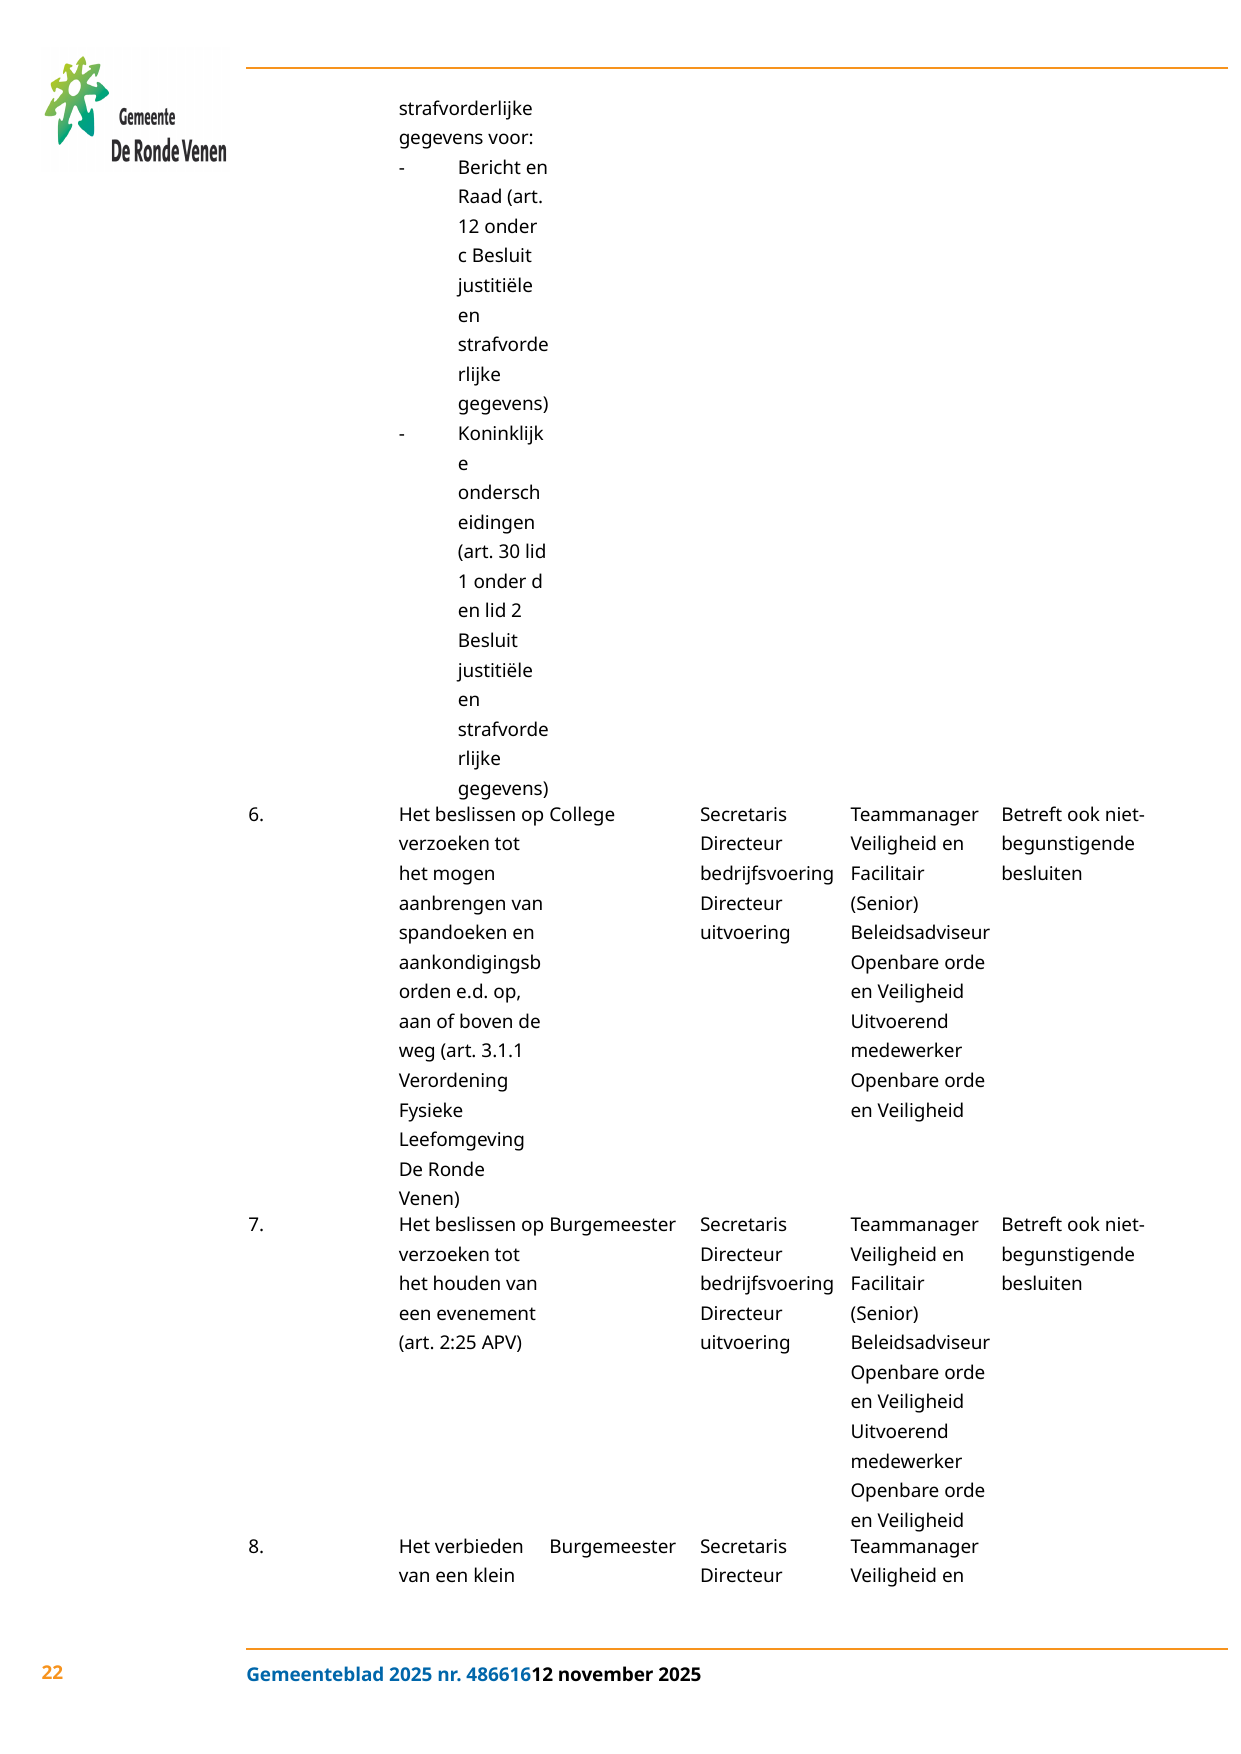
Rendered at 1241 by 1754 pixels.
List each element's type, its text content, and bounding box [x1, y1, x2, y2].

table_cell Secretaris Directeur bedrijfsvoering Directeur uitvoering [700, 1211, 850, 1533]
table_cell Secretaris Directeur [700, 1533, 850, 1588]
table_cell [850, 95, 1001, 801]
table_cell [700, 95, 850, 801]
table_cell Het beslissen op verzoeken tot het houden van een evenement (art. 2:25 APV) [399, 1211, 549, 1533]
table_cell 8. [248, 1533, 398, 1588]
table_cell [248, 95, 398, 801]
table_cell Burgemeester [549, 1533, 700, 1588]
table_cell [1001, 95, 1152, 801]
table_cell Het beslissen op verzoeken tot het mogen aanbrengen van spandoeken en aankondigingsborden e.d. op, aan of boven de weg (art. 3.1.1 Verordening Fysieke Leefomgeving De Ronde Venen) [399, 801, 549, 1211]
table_cell [1001, 1533, 1152, 1588]
table_cell Burgemeester [549, 1211, 700, 1533]
table_cell Teammanager Veiligheid en [850, 1533, 1001, 1588]
table_cell Betreft ook niet-begunstigende besluiten [1001, 1211, 1152, 1533]
table_cell College [549, 801, 700, 1211]
picture [41, 47, 231, 172]
table_cell [549, 95, 700, 801]
table_cell Betreft ook niet-begunstigende besluiten [1001, 801, 1152, 1211]
table_cell Het verbieden van een klein [399, 1533, 549, 1588]
table_cell Teammanager Veiligheid en Facilitair (Senior) Beleidsadviseur Openbare orde en Veiligheid Uitvoerend medewerker Openbare orde en Veiligheid [850, 1211, 1001, 1533]
table_cell 7. [248, 1211, 398, 1533]
table_cell 6. [248, 801, 398, 1211]
table_cell Secretaris Directeur bedrijfsvoering Directeur uitvoering [700, 801, 850, 1211]
table_cell Teammanager Veiligheid en Facilitair (Senior) Beleidsadviseur Openbare orde en Veiligheid Uitvoerend medewerker Openbare orde en Veiligheid [850, 801, 1001, 1211]
table_cell strafvorderlijke gegevens voor: Bericht en Raad (art. 12 onder c Besluit justitiële en strafvorderlijke gegevens) Koninklijke onderscheidingen (art. 30 lid 1 onder d en lid 2 Besluit justitiële en strafvorderlijke gegevens) [399, 95, 549, 801]
